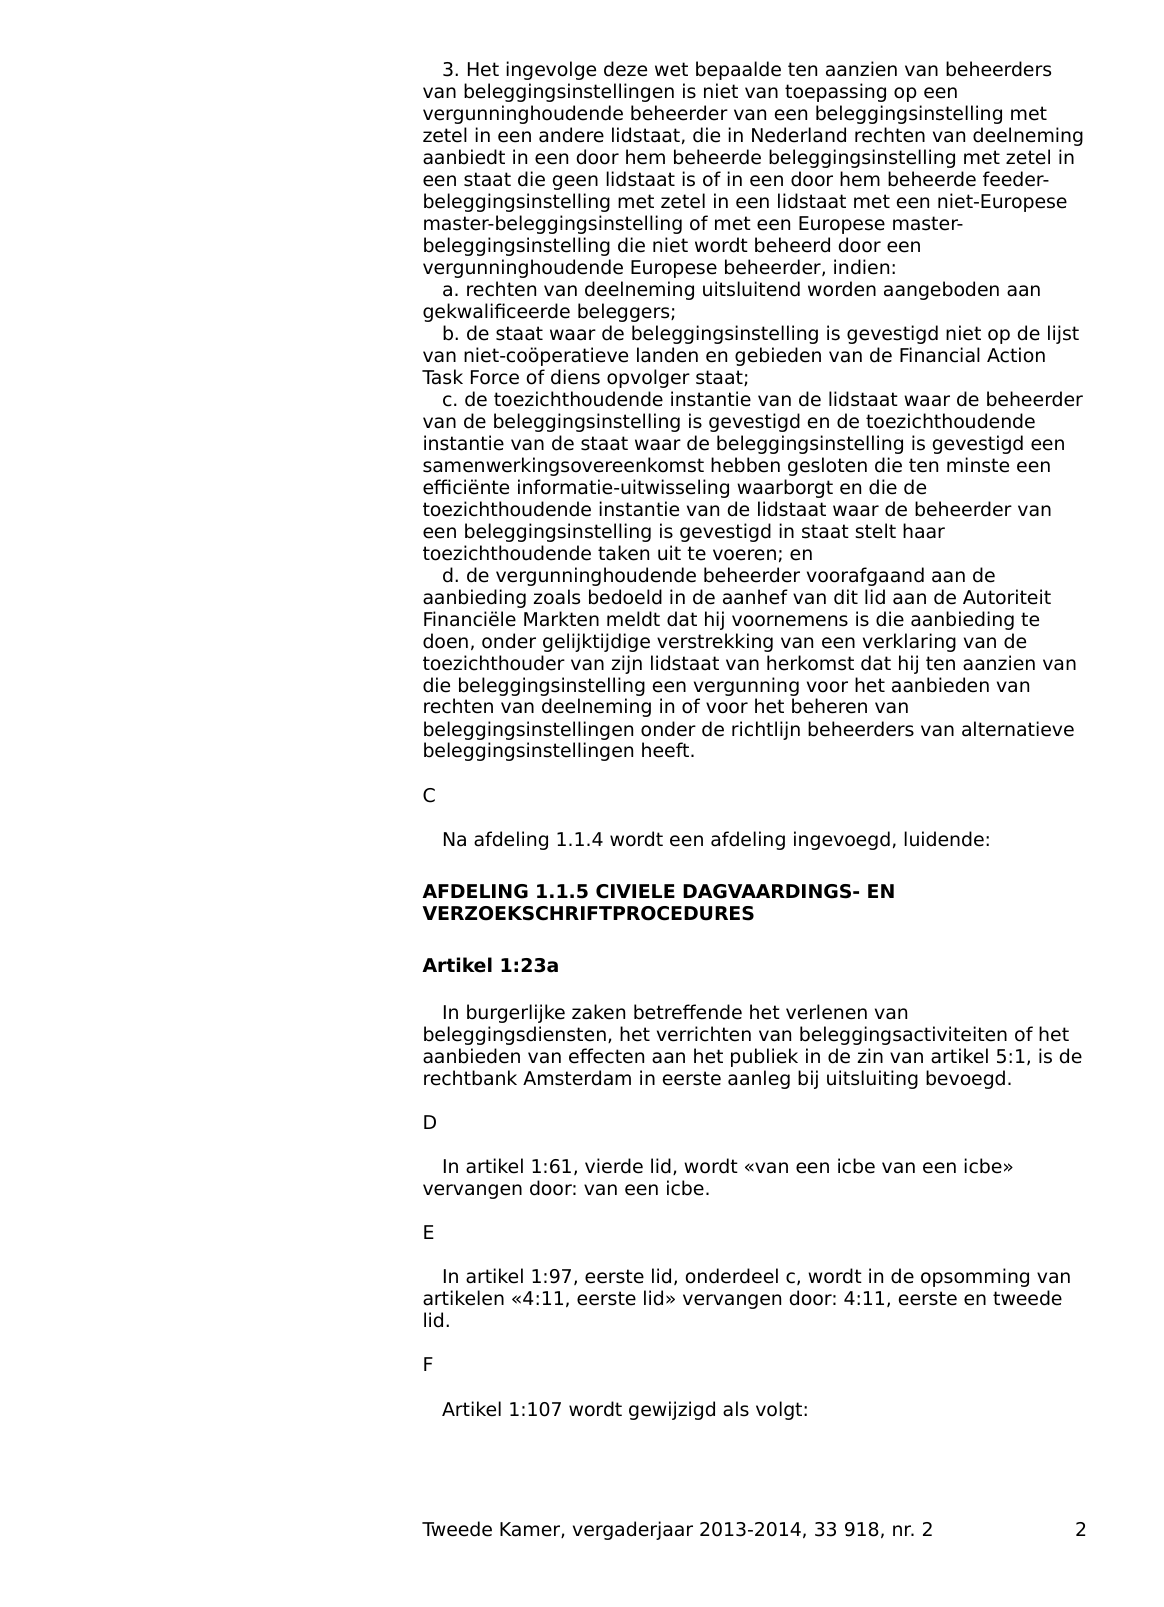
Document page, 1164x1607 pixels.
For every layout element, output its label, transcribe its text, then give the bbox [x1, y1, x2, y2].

subtitle AFDELING 1.1.5 CIVIELE DAGVAARDINGS- EN VERZOEKSCHRIFTPROCEDURES [422, 881, 1087, 925]
text In artikel 1:97, eerste lid, onderdeel c, wordt in de opsomming van artikelen «4:11, eerste lid» vervangen door: 4:11, eerste en tweede lid. [422, 1266, 1087, 1332]
text Na afdeling 1.1.4 wordt een afdeling ingevoegd, luidende: [422, 829, 1087, 851]
text F [422, 1354, 1087, 1376]
text C [422, 784, 1087, 807]
text d. de vergunninghoudende beheerder voorafgaand aan de aanbieding zoals bedoeld in de aanhef van dit lid aan de Autoriteit Financiële Markten meldt dat hij voornemens is die aanbieding te doen, onder gelijktijdige verstrekking van een verklaring van de toezichthouder van zijn lidstaat van herkomst dat hij ten aanzien van die beleggingsinstelling een vergunning voor het aanbieden van rechten van deelneming in of voor het beheren van beleggingsinstellingen onder de richtlijn beheerders van alternatieve beleggingsinstellingen heeft. [422, 564, 1087, 762]
text Artikel 1:107 wordt gewijzigd als volgt: [422, 1398, 1087, 1421]
text E [422, 1222, 1087, 1244]
text b. de staat waar de beleggingsinstelling is gevestigd niet op de lijst van niet-coöperatieve landen en gebieden van de Financial Action Task Force of diens opvolger staat; [422, 323, 1087, 389]
subtitle Artikel 1:23a [422, 955, 1087, 977]
text In burgerlijke zaken betreffende het verlenen van beleggingsdiensten, het verrichten van beleggingsactiviteiten of het aanbieden van effecten aan het publiek in de zin van artikel 5:1, is de rechtbank Amsterdam in eerste aanleg bij uitsluiting bevoegd. [422, 1002, 1087, 1089]
text a. rechten van deelneming uitsluitend worden aangeboden aan gekwalificeerde beleggers; [422, 279, 1087, 323]
text 3. Het ingevolge deze wet bepaalde ten aanzien van beheerders van beleggingsinstellingen is niet van toepassing op een vergunninghoudende beheerder van een beleggingsinstelling met zetel in een andere lidstaat, die in Nederland rechten van deelneming aanbiedt in een door hem beheerde beleggingsinstelling met zetel in een staat die geen lidstaat is of in een door hem beheerde feeder-beleggingsinstelling met zetel in een lidstaat met een niet-Europese master-beleggingsinstelling of met een Europese master-beleggingsinstelling die niet wordt beheerd door een vergunninghoudende Europese beheerder, indien: [422, 59, 1087, 279]
text c. de toezichthoudende instantie van de lidstaat waar de beheerder van de beleggingsinstelling is gevestigd en de toezichthoudende instantie van de staat waar de beleggingsinstelling is gevestigd een samenwerkingsovereenkomst hebben gesloten die ten minste een efficiënte informatie-uitwisseling waarborgt en die de toezichthoudende instantie van de lidstaat waar de beheerder van een beleggingsinstelling is gevestigd in staat stelt haar toezichthoudende taken uit te voeren; en [422, 389, 1087, 564]
text D [422, 1112, 1087, 1134]
text In artikel 1:61, vierde lid, wordt «van een icbe van een icbe» vervangen door: van een icbe. [422, 1156, 1087, 1200]
